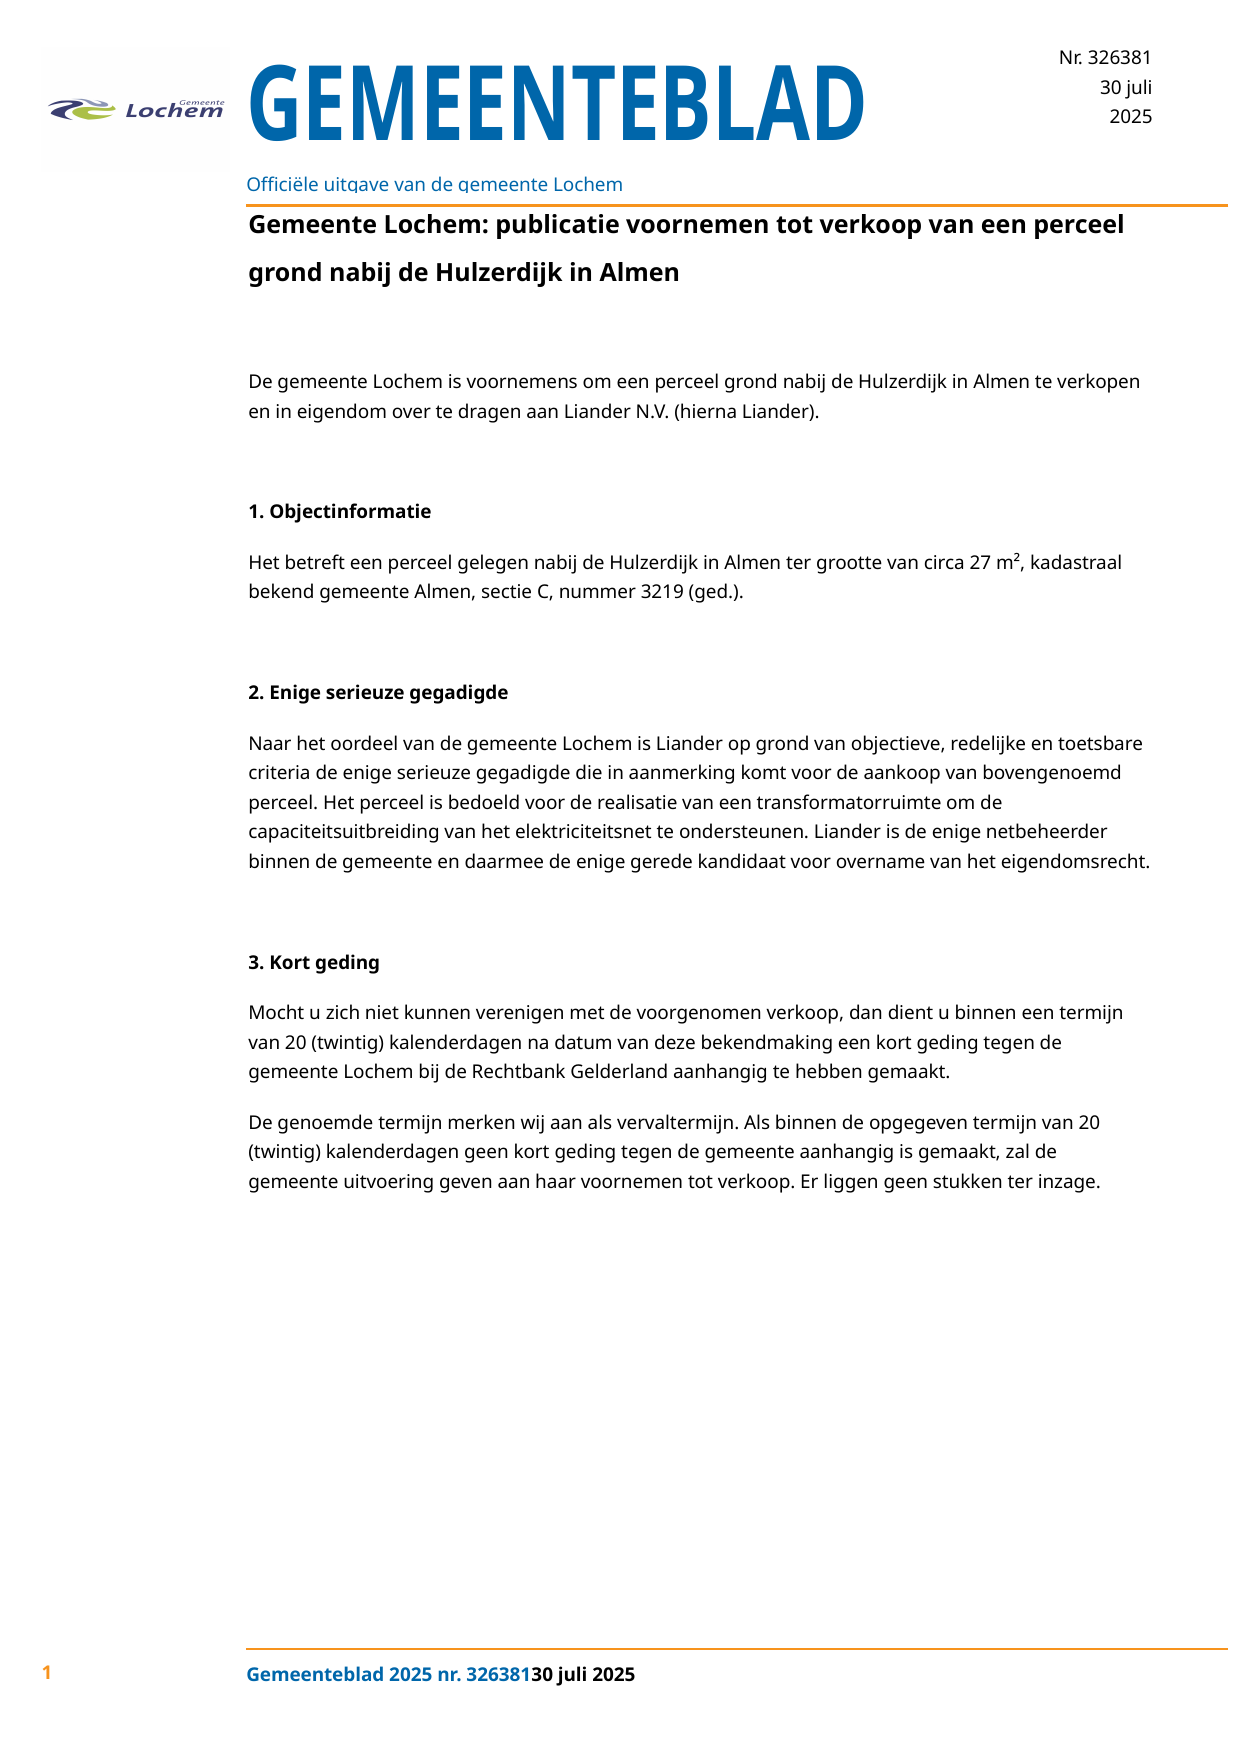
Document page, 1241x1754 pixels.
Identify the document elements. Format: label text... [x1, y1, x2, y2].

text 2. Enige serieuze gegadigde [248, 679, 1152, 705]
text 3. Kort geding [248, 949, 1152, 975]
picture [41, 47, 231, 172]
text Mocht u zich niet kunnen verenigen met de voorgenomen verkoop, dan dient u binnen een termijn van 20 (twintig) kalenderdagen na datum van deze bekendmaking een kort geding tegen de gemeente Lochem bij de Rechtbank Gelderland aanhangig te hebben gemaakt. [248, 999, 1152, 1084]
text De gemeente Lochem is voornemens om een perceel grond nabij de Hulzerdijk in Almen te verkopen en in eigendom over te dragen aan Liander N.V. (hierna Liander). [248, 368, 1152, 424]
text Gemeente Lochem: publicatie voornemen tot verkoop van een perceel grond nabij de Hulzerdijk in Almen [248, 207, 1152, 288]
text 1. Objectinformatie [248, 499, 1152, 524]
text De genoemde termijn merken wij aan als vervaltermijn. Als binnen de opgegeven termijn van 20 (twintig) kalenderdagen geen kort geding tegen de gemeente aanhangig is gemaakt, zal de gemeente uitvoering geven aan haar voornemen tot verkoop. Er liggen geen stukken ter inzage. [248, 1109, 1152, 1194]
text Naar het oordeel van de gemeente Lochem is Liander op grond van objectieve, redelijke en toetsbare criteria de enige serieuze gegadigde die in aanmerking komt voor de aankoop van bovengenoemd perceel. Het perceel is bedoeld voor de realisatie van een transformatorruimte om de capaciteitsuitbreiding van het elektriciteitsnet te ondersteunen. Liander is de enige netbeheerder binnen de gemeente en daarmee de enige gerede kandidaat voor overname van het eigendomsrecht. [248, 730, 1152, 874]
text Het betreft een perceel gelegen nabij de Hulzerdijk in Almen ter grootte van circa 27 m², kadastraal bekend gemeente Almen, sectie C, nummer 3219 (ged.). [248, 549, 1152, 604]
